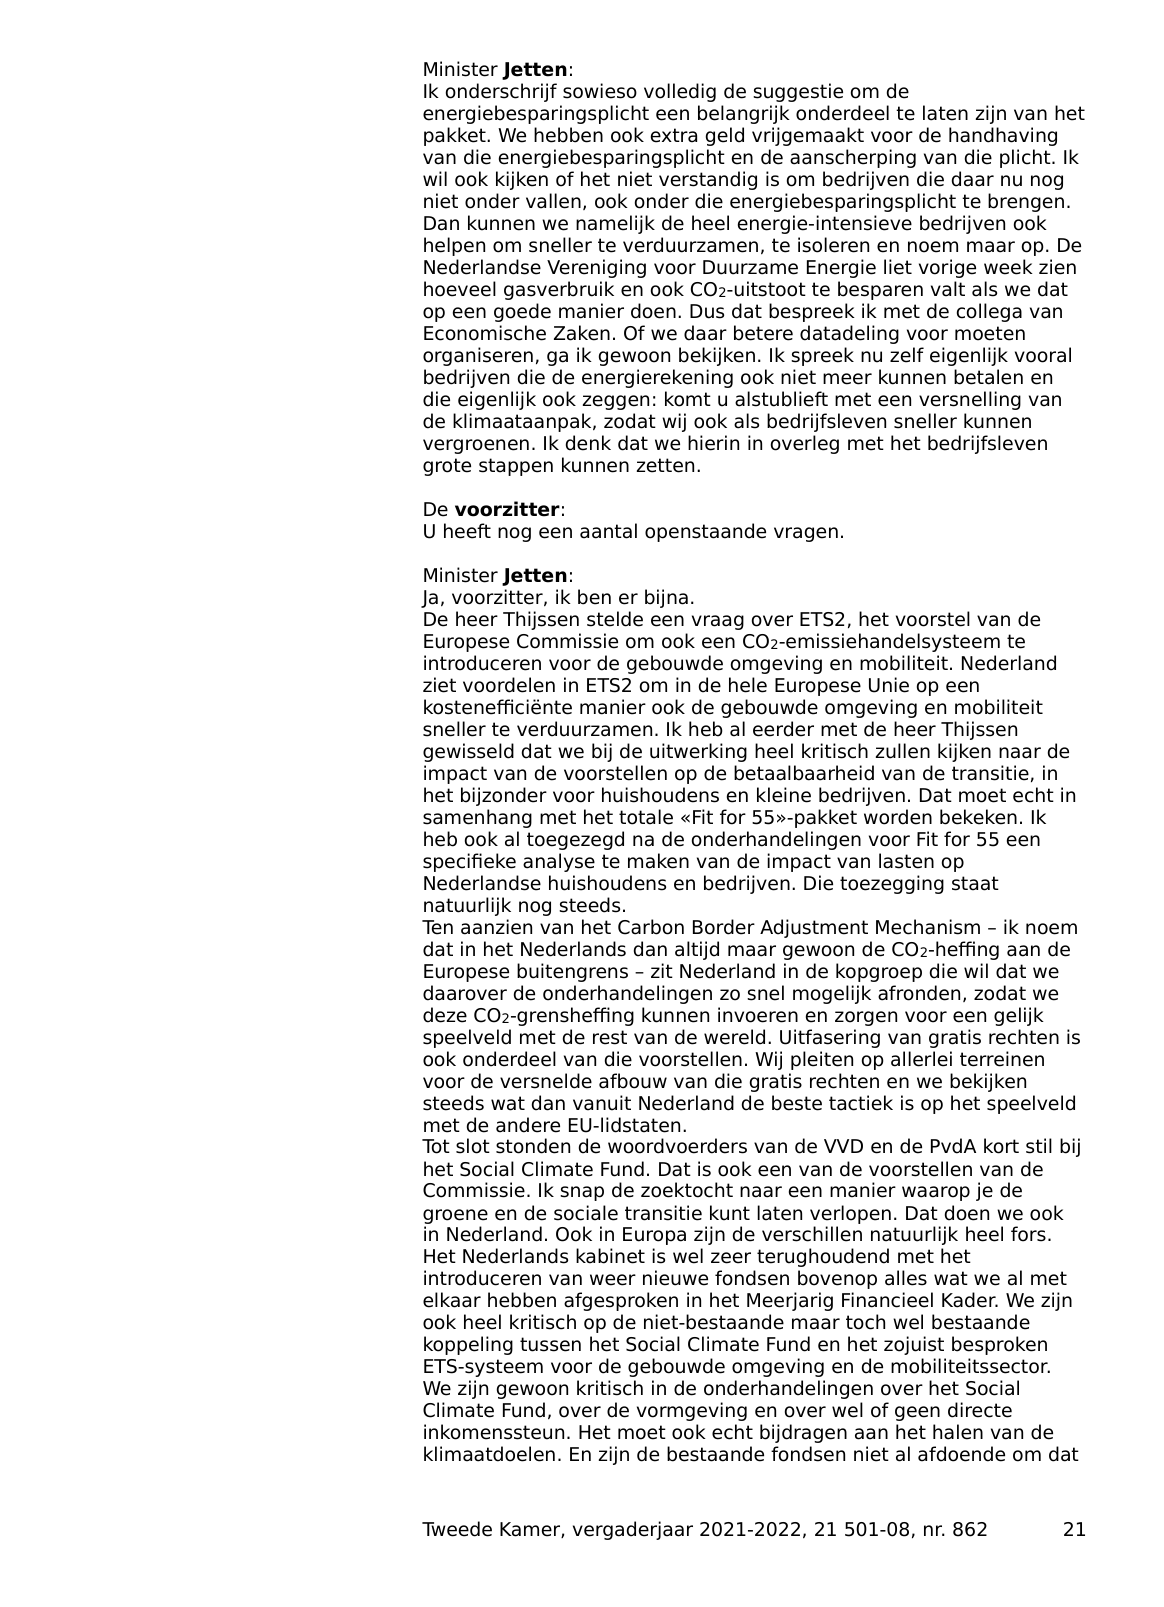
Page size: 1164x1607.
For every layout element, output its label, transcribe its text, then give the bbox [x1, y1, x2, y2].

text Ja, voorzitter, ik ben er bijna. [422, 587, 1087, 609]
text U heeft nog een aantal openstaande vragen. [422, 521, 1087, 543]
text Minister Jetten: [422, 565, 1087, 587]
text Minister Jetten: [422, 59, 1087, 81]
text Ten aanzien van het Carbon Border Adjustment Mechanism – ik noem dat in het Nederlands dan altijd maar gewoon de CO2-heffing aan de Europese buitengrens – zit Nederland in de kopgroep die wil dat we daarover de onderhandelingen zo snel mogelijk afronden, zodat we deze CO2-grensheffing kunnen invoeren en zorgen voor een gelijk speelveld met de rest van de wereld. Uitfasering van gratis rechten is ook onderdeel van die voorstellen. Wij pleiten op allerlei terreinen voor de versnelde afbouw van die gratis rechten en we bekijken steeds wat dan vanuit Nederland de beste tactiek is op het speelveld met de andere EU-lidstaten. [422, 917, 1087, 1136]
text Tot slot stonden de woordvoerders van de VVD en de PvdA kort stil bij het Social Climate Fund. Dat is ook een van de voorstellen van de Commissie. Ik snap de zoektocht naar een manier waarop je de groene en de sociale transitie kunt laten verlopen. Dat doen we ook in Nederland. Ook in Europa zijn de verschillen natuurlijk heel fors. Het Nederlands kabinet is wel zeer terughoudend met het introduceren van weer nieuwe fondsen bovenop alles wat we al met elkaar hebben afgesproken in het Meerjarig Financieel Kader. We zijn ook heel kritisch op de niet-bestaande maar toch wel bestaande koppeling tussen het Social Climate Fund en het zojuist besproken ETS-systeem voor de gebouwde omgeving en de mobiliteitssector. We zijn gewoon kritisch in de onderhandelingen over het Social Climate Fund, over de vormgeving en over wel of geen directe inkomenssteun. Het moet ook echt bijdragen aan het halen van de klimaatdoelen. En zijn de bestaande fondsen niet al afdoende om dat [422, 1136, 1087, 1466]
text De heer Thijssen stelde een vraag over ETS2, het voorstel van de Europese Commissie om ook een CO2-emissiehandelsysteem te introduceren voor de gebouwde omgeving en mobiliteit. Nederland ziet voordelen in ETS2 om in de hele Europese Unie op een kostenefficiënte manier ook de gebouwde omgeving en mobiliteit sneller te verduurzamen. Ik heb al eerder met de heer Thijssen gewisseld dat we bij de uitwerking heel kritisch zullen kijken naar de impact van de voorstellen op de betaalbaarheid van de transitie, in het bijzonder voor huishoudens en kleine bedrijven. Dat moet echt in samenhang met het totale «Fit for 55»-pakket worden bekeken. Ik heb ook al toegezegd na de onderhandelingen voor Fit for 55 een specifieke analyse te maken van de impact van lasten op Nederlandse huishoudens en bedrijven. Die toezegging staat natuurlijk nog steeds. [422, 609, 1087, 917]
text De voorzitter: [422, 499, 1087, 521]
text Ik onderschrijf sowieso volledig de suggestie om de energiebesparingsplicht een belangrijk onderdeel te laten zijn van het pakket. We hebben ook extra geld vrijgemaakt voor de handhaving van die energiebesparingsplicht en de aanscherping van die plicht. Ik wil ook kijken of het niet verstandig is om bedrijven die daar nu nog niet onder vallen, ook onder die energiebesparingsplicht te brengen. Dan kunnen we namelijk de heel energie-intensieve bedrijven ook helpen om sneller te verduurzamen, te isoleren en noem maar op. De Nederlandse Vereniging voor Duurzame Energie liet vorige week zien hoeveel gasverbruik en ook CO2-uitstoot te besparen valt als we dat op een goede manier doen. Dus dat bespreek ik met de collega van Economische Zaken. Of we daar betere datadeling voor moeten organiseren, ga ik gewoon bekijken. Ik spreek nu zelf eigenlijk vooral bedrijven die de energierekening ook niet meer kunnen betalen en die eigenlijk ook zeggen: komt u alstublieft met een versnelling van de klimaataanpak, zodat wij ook als bedrijfsleven sneller kunnen vergroenen. Ik denk dat we hierin in overleg met het bedrijfsleven grote stappen kunnen zetten. [422, 81, 1087, 477]
